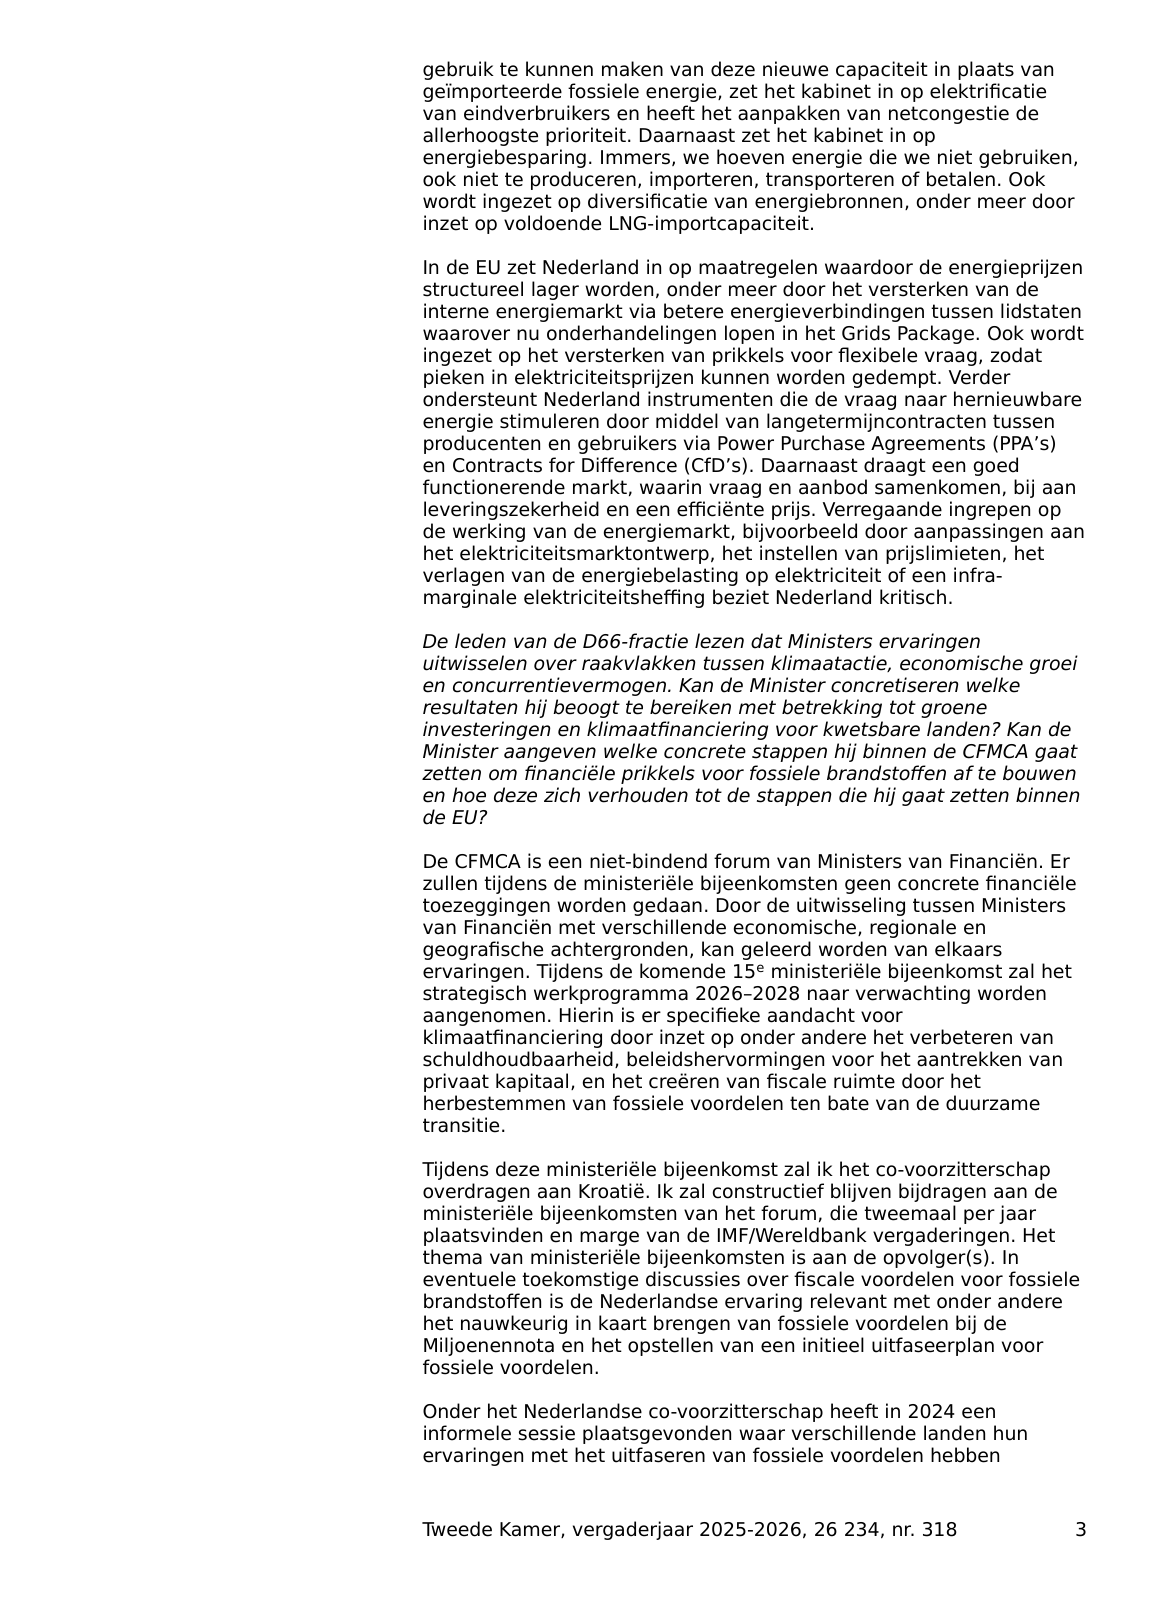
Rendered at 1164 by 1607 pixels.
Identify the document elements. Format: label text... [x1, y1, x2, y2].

text De leden van de D66-fractie lezen dat Ministers ervaringen uitwisselen over raakvlakken tussen klimaatactie, economische groei en concurrentievermogen. Kan de Minister concretiseren welke resultaten hij beoogt te bereiken met betrekking tot groene investeringen en klimaatfinanciering voor kwetsbare landen? Kan de Minister aangeven welke concrete stappen hij binnen de CFMCA gaat zetten om financiële prikkels voor fossiele brandstoffen af te bouwen en hoe deze zich verhouden tot de stappen die hij gaat zetten binnen de EU? [422, 631, 1087, 829]
text In de EU zet Nederland in op maatregelen waardoor de energieprijzen structureel lager worden, onder meer door het versterken van de interne energiemarkt via betere energieverbindingen tussen lidstaten waarover nu onderhandelingen lopen in het Grids Package. Ook wordt ingezet op het versterken van prikkels voor flexibele vraag, zodat pieken in elektriciteitsprijzen kunnen worden gedempt. Verder ondersteunt Nederland instrumenten die de vraag naar hernieuwbare energie stimuleren door middel van langetermijncontracten tussen producenten en gebruikers via Power Purchase Agreements (PPA’s) en Contracts for Difference (CfD’s). Daarnaast draagt een goed functionerende markt, waarin vraag en aanbod samenkomen, bij aan leveringszekerheid en een efficiënte prijs. Verregaande ingrepen op de werking van de energiemarkt, bijvoorbeeld door aanpassingen aan het elektriciteitsmarktontwerp, het instellen van prijslimieten, het verlagen van de energiebelasting op elektriciteit of een infra-marginale elektriciteitsheffing beziet Nederland kritisch. [422, 257, 1087, 609]
text Tijdens deze ministeriële bijeenkomst zal ik het co-voorzitterschap overdragen aan Kroatië. Ik zal constructief blijven bijdragen aan de ministeriële bijeenkomsten van het forum, die tweemaal per jaar plaatsvinden en marge van de IMF/Wereldbank vergaderingen. Het thema van ministeriële bijeenkomsten is aan de opvolger(s). In eventuele toekomstige discussies over fiscale voordelen voor fossiele brandstoffen is de Nederlandse ervaring relevant met onder andere het nauwkeurig in kaart brengen van fossiele voordelen bij de Miljoenennota en het opstellen van een initieel uitfaseerplan voor fossiele voordelen. [422, 1159, 1087, 1379]
text Onder het Nederlandse co-voorzitterschap heeft in 2024 een informele sessie plaatsgevonden waar verschillende landen hun ervaringen met het uitfaseren van fossiele voordelen hebben [422, 1401, 1087, 1467]
text gebruik te kunnen maken van deze nieuwe capaciteit in plaats van geïmporteerde fossiele energie, zet het kabinet in op elektrificatie van eindverbruikers en heeft het aanpakken van netcongestie de allerhoogste prioriteit. Daarnaast zet het kabinet in op energiebesparing. Immers, we hoeven energie die we niet gebruiken, ook niet te produceren, importeren, transporteren of betalen. Ook wordt ingezet op diversificatie van energiebronnen, onder meer door inzet op voldoende LNG-importcapaciteit. [422, 59, 1087, 235]
text De CFMCA is een niet-bindend forum van Ministers van Financiën. Er zullen tijdens de ministeriële bijeenkomsten geen concrete financiële toezeggingen worden gedaan. Door de uitwisseling tussen Ministers van Financiën met verschillende economische, regionale en geografische achtergronden, kan geleerd worden van elkaars ervaringen. Tijdens de komende 15e ministeriële bijeenkomst zal het strategisch werkprogramma 2026–2028 naar verwachting worden aangenomen. Hierin is er specifieke aandacht voor klimaatfinanciering door inzet op onder andere het verbeteren van schuldhoudbaarheid, beleidshervormingen voor het aantrekken van privaat kapitaal, en het creëren van fiscale ruimte door het herbestemmen van fossiele voordelen ten bate van de duurzame transitie. [422, 851, 1087, 1137]
